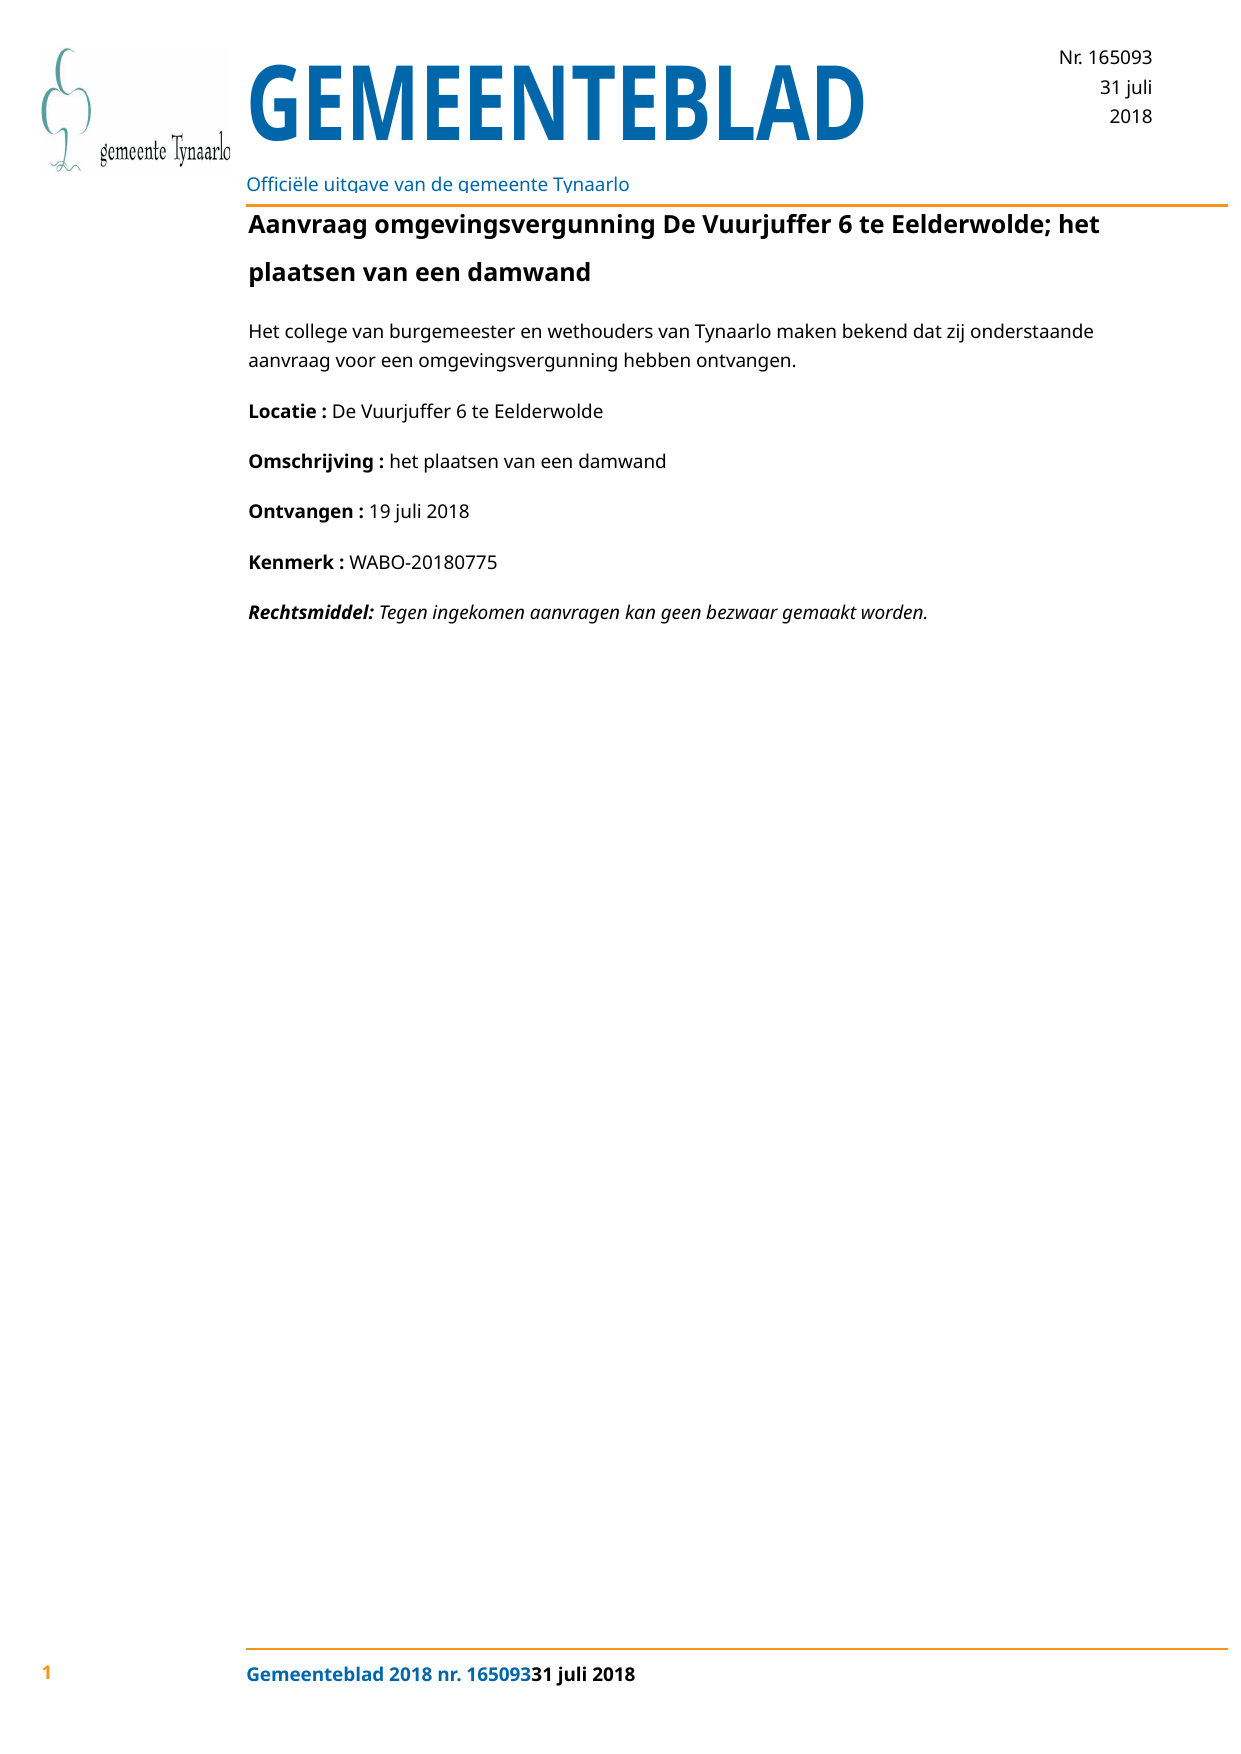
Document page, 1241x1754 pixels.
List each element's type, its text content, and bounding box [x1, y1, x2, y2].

text Rechtsmiddel: Tegen ingekomen aanvragen kan geen bezwaar gemaakt worden. [248, 599, 1152, 625]
picture [41, 47, 231, 172]
text Ontvangen : 19 juli 2018 [248, 499, 1152, 524]
text Kenmerk : WABO-20180775 [248, 549, 1152, 575]
text Locatie : De Vuurjuffer 6 te Eelderwolde [248, 398, 1152, 424]
text Omschrijving : het plaatsen van een damwand [248, 448, 1152, 474]
text Aanvraag omgevingsvergunning De Vuurjuffer 6 te Eelderwolde; het plaatsen van een damwand [248, 207, 1152, 288]
text Het college van burgemeester en wethouders van Tynaarlo maken bekend dat zij onderstaande aanvraag voor een omgevingsvergunning hebben ontvangen. [248, 318, 1152, 373]
